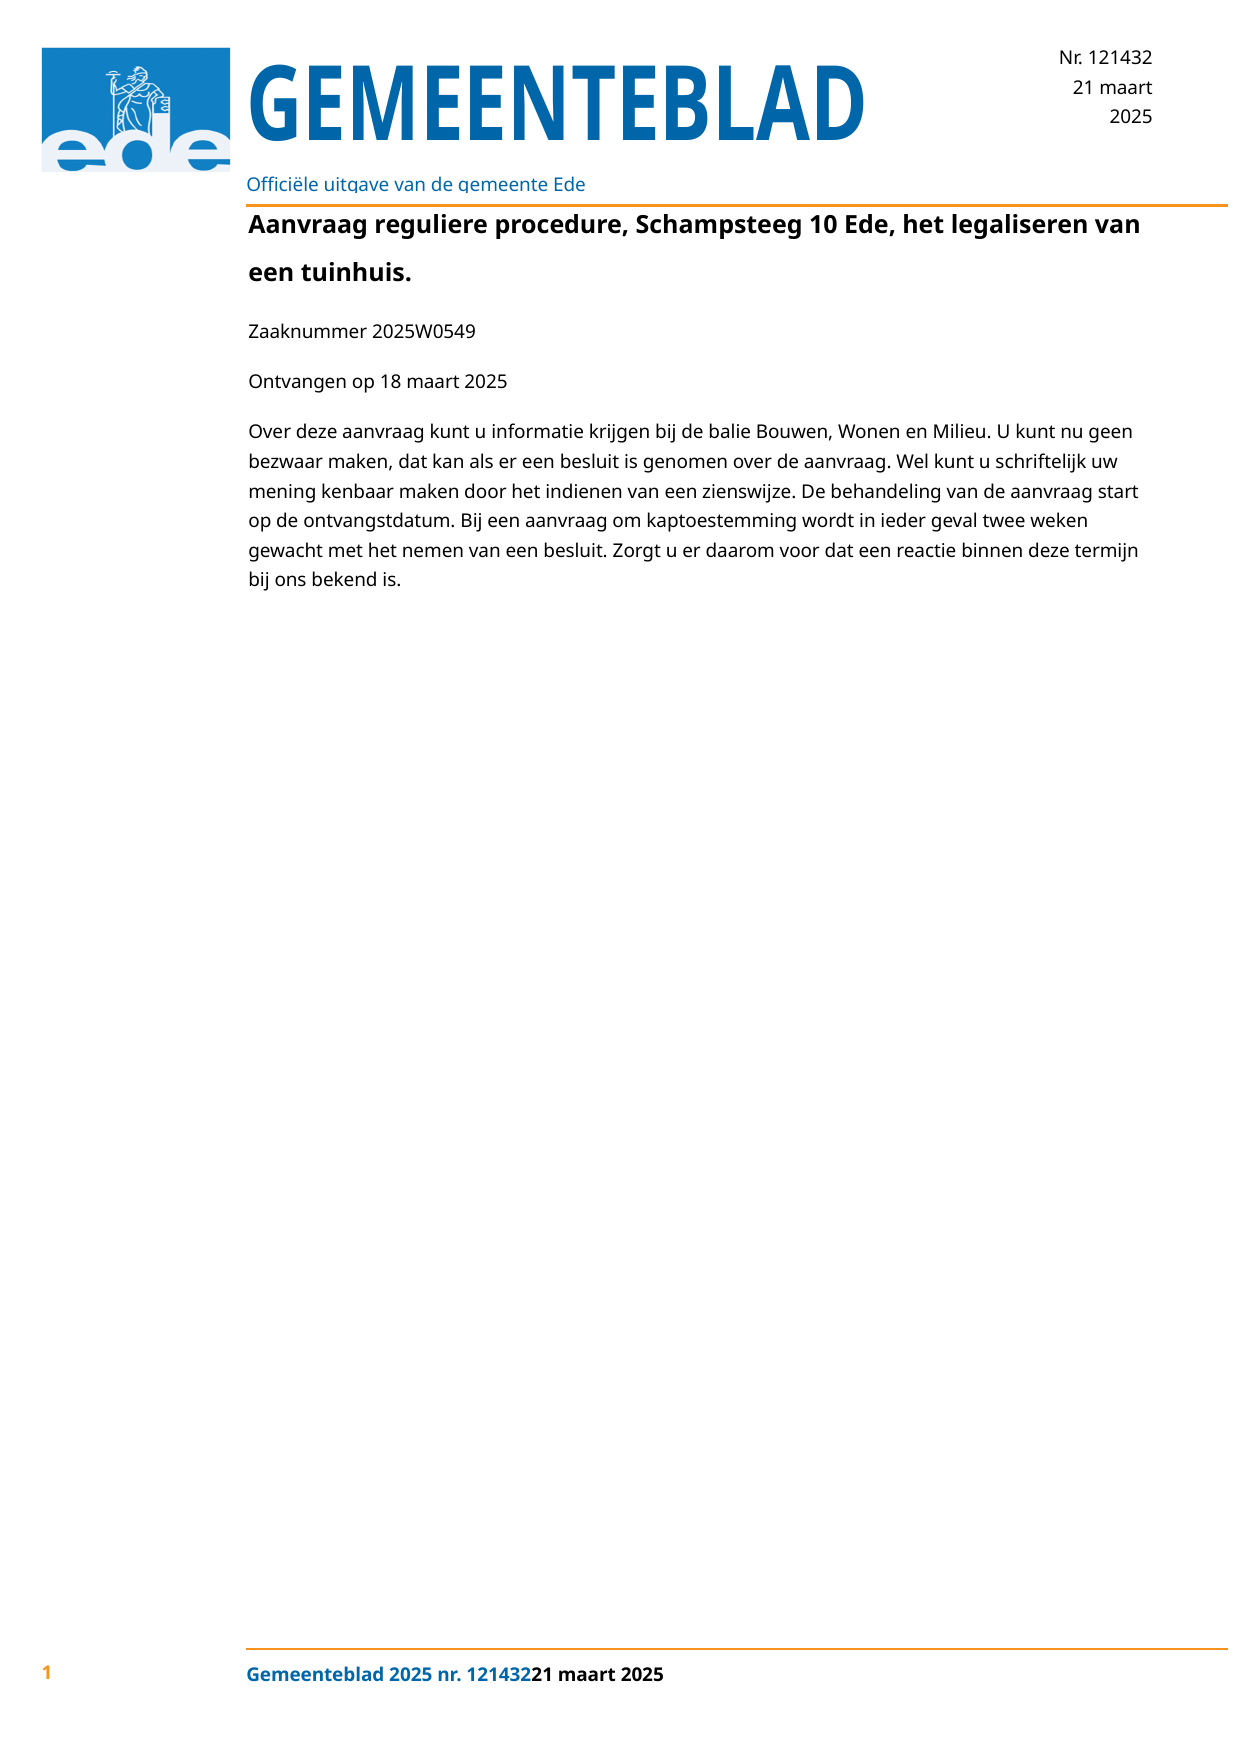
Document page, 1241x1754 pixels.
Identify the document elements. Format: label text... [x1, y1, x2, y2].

text Over deze aanvraag kunt u informatie krijgen bij de balie Bouwen, Wonen en Milieu. U kunt nu geen bezwaar maken, dat kan als er een besluit is genomen over de aanvraag. Wel kunt u schriftelijk uw mening kenbaar maken door het indienen van een zienswijze. De behandeling van de aanvraag start op de ontvangstdatum. Bij een aanvraag om kaptoestemming wordt in ieder geval twee weken gewacht met het nemen van een besluit. Zorgt u er daarom voor dat een reactie binnen deze termijn bij ons bekend is. [248, 419, 1152, 592]
text Aanvraag reguliere procedure, Schampsteeg 10 Ede, het legaliseren van een tuinhuis. [248, 207, 1152, 288]
text Zaaknummer 2025W0549 [248, 318, 1152, 344]
text Ontvangen op 18 maart 2025 [248, 368, 1152, 394]
picture [41, 47, 231, 172]
